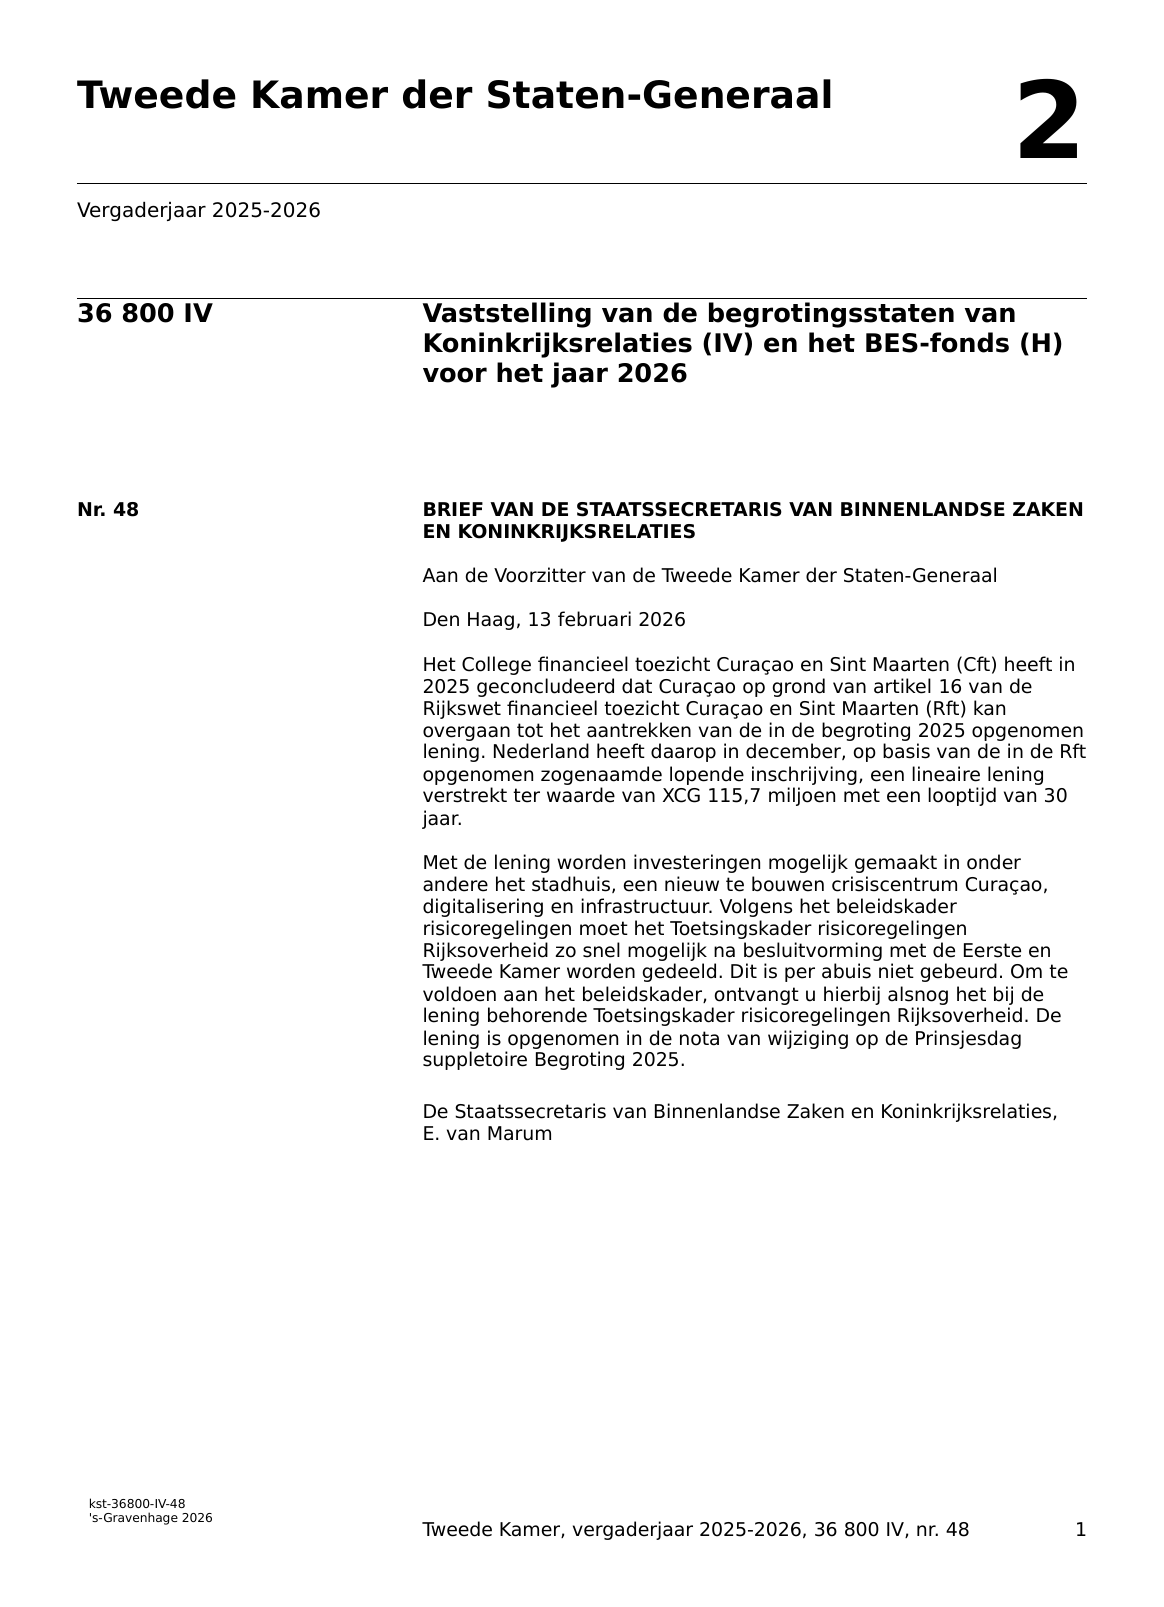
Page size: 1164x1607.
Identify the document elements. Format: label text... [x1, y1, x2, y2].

text Met de lening worden investeringen mogelijk gemaakt in onder andere het stadhuis, een nieuw te bouwen crisiscentrum Curaçao, digitalisering en infrastructuur. Volgens het beleidskader risicoregelingen moet het Toetsingskader risicoregelingen Rijksoverheid zo snel mogelijk na besluitvorming met de Eerste en Tweede Kamer worden gedeeld. Dit is per abuis niet gebeurd. Om te voldoen aan het beleidskader, ontvangt u hierbij alsnog het bij de lening behorende Toetsingskader risicoregelingen Rijksoverheid. De lening is opgenomen in de nota van wijziging op de Prinsjesdag suppletoire Begroting 2025. [422, 852, 1087, 1071]
text Den Haag, 13 februari 2026 [422, 609, 1087, 631]
text 's-Gravenhage 2026 [88, 1511, 323, 1525]
table_header Tweede Kamer der Staten-Generaal [77, 59, 886, 183]
subtitle Nr. 48 BRIEF VAN DE STAATSSECRETARIS VAN BINNENLANDSE ZAKEN EN KONINKRIJKSRELATIES [77, 499, 1087, 543]
subtitle 36 800 IV Vaststelling van de begrotingsstaten van Koninkrijksrelaties (IV) en het BES-fonds (H) voor het jaar 2026 [77, 299, 1087, 388]
text Aan de Voorzitter van de Tweede Kamer der Staten-Generaal [422, 565, 1087, 587]
text De Staatssecretaris van Binnenlandse Zaken en Koninkrijksrelaties, E. van Marum [422, 1101, 1087, 1145]
table_cell Vergaderjaar 2025-2026 [77, 184, 1087, 298]
text Het College financieel toezicht Curaçao en Sint Maarten (Cft) heeft in 2025 geconcludeerd dat Curaçao op grond van artikel 16 van de Rijkswet financieel toezicht Curaçao en Sint Maarten (Rft) kan overgaan tot het aantrekken van de in de begroting 2025 opgenomen lening. Nederland heeft daarop in december, op basis van de in de Rft opgenomen zogenaamde lopende inschrijving, een lineaire lening verstrekt ter waarde van XCG 115,7 miljoen met een looptijd van 30 jaar. [422, 653, 1087, 829]
table_header 2 [886, 59, 1087, 183]
text kst-36800-IV-48 [88, 1497, 323, 1511]
